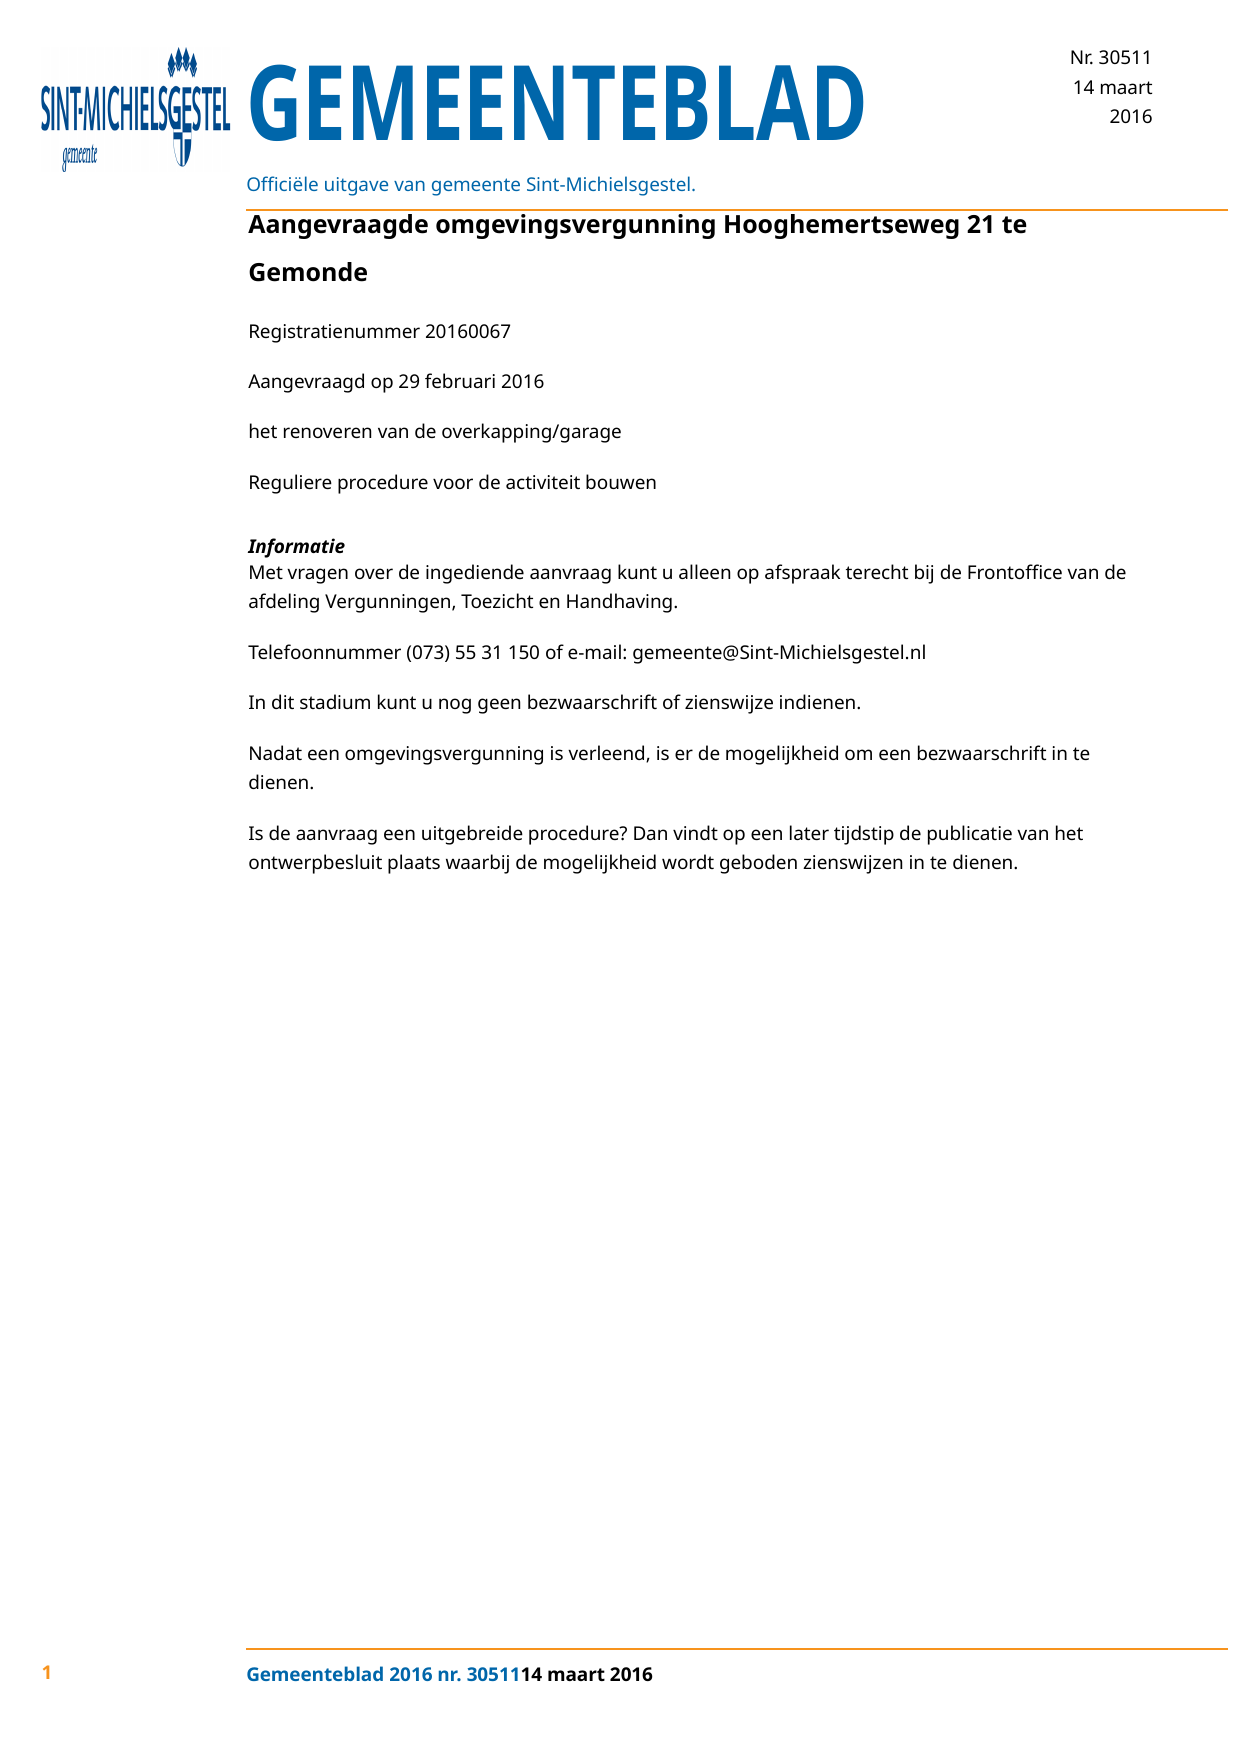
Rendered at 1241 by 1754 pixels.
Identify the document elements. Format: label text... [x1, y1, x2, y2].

text Registratienummer 20160067 [248, 318, 1152, 344]
text Informatie [248, 533, 1152, 559]
picture [41, 47, 231, 172]
text Aangevraagd op 29 februari 2016 [248, 368, 1152, 394]
text Telefoonnummer (073) 55 31 150 of e-mail: gemeente@Sint-Michielsgestel.nl [248, 639, 1152, 664]
text Reguliere procedure voor de activiteit bouwen [248, 469, 1152, 495]
text In dit stadium kunt u nog geen bezwaarschrift of zienswijze indienen. [248, 689, 1152, 715]
text het renoveren van de overkapping/garage [248, 419, 1152, 444]
text Met vragen over de ingediende aanvraag kunt u alleen op afspraak terecht bij de Frontoffice van de afdeling Vergunningen, Toezicht en Handhaving. [248, 559, 1152, 614]
text Is de aanvraag een uitgebreide procedure? Dan vindt op een later tijdstip de publicatie van het ontwerpbesluit plaats waarbij de mogelijkheid wordt geboden zienswijzen in te dienen. [248, 820, 1152, 875]
text Aangevraagde omgevingsvergunning Hooghemertseweg 21 te Gemonde [248, 211, 1152, 288]
text Nadat een omgevingsvergunning is verleend, is er de mogelijkheid om een bezwaarschrift in te dienen. [248, 740, 1152, 795]
